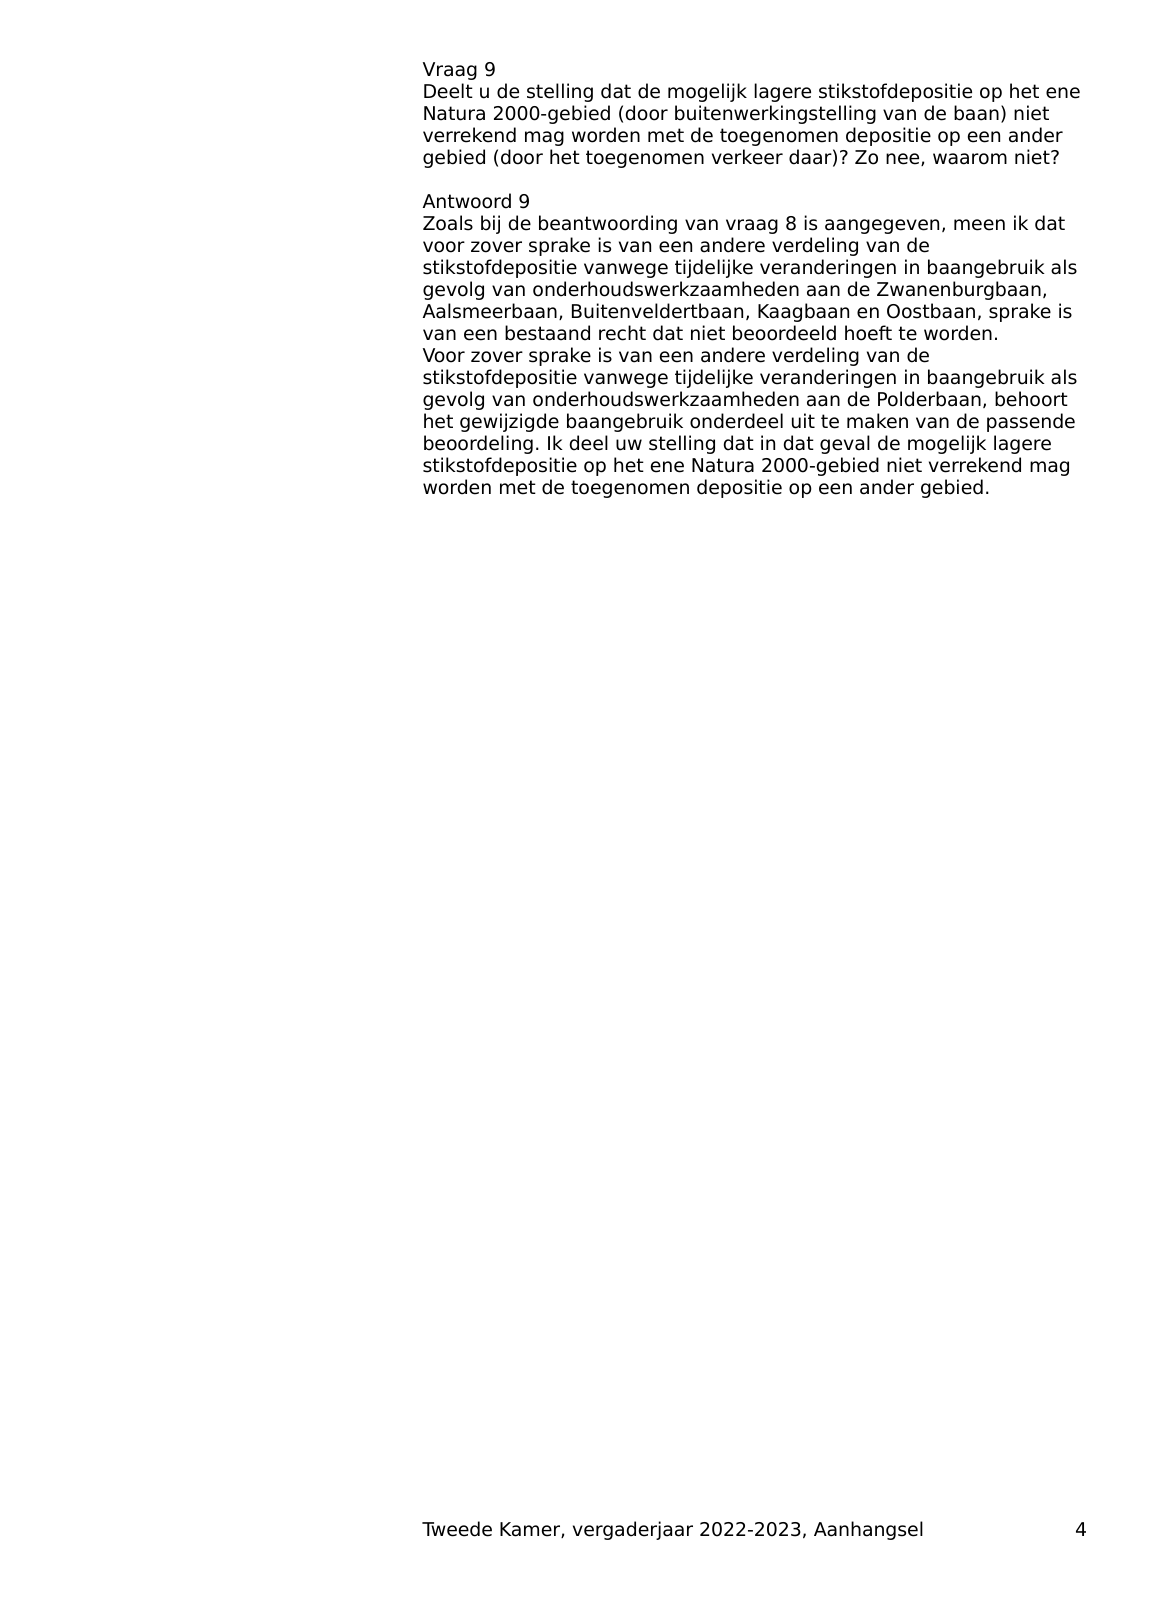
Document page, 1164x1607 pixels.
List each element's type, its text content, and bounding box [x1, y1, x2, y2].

text Vraag 9 [422, 59, 1087, 81]
text Antwoord 9 [422, 191, 1087, 213]
text Voor zover sprake is van een andere verdeling van de stikstofdepositie vanwege tijdelijke veranderingen in baangebruik als gevolg van onderhoudswerkzaamheden aan de Polderbaan, behoort het gewijzigde baangebruik onderdeel uit te maken van de passende beoordeling. Ik deel uw stelling dat in dat geval de mogelijk lagere stikstofdepositie op het ene Natura 2000-gebied niet verrekend mag worden met de toegenomen depositie op een ander gebied. [422, 345, 1087, 499]
text Deelt u de stelling dat de mogelijk lagere stikstofdepositie op het ene Natura 2000-gebied (door buitenwerkingstelling van de baan) niet verrekend mag worden met de toegenomen depositie op een ander gebied (door het toegenomen verkeer daar)? Zo nee, waarom niet? [422, 81, 1087, 169]
text Zoals bij de beantwoording van vraag 8 is aangegeven, meen ik dat voor zover sprake is van een andere verdeling van de stikstofdepositie vanwege tijdelijke veranderingen in baangebruik als gevolg van onderhoudswerkzaamheden aan de Zwanenburgbaan, Aalsmeerbaan, Buitenveldertbaan, Kaagbaan en Oostbaan, sprake is van een bestaand recht dat niet beoordeeld hoeft te worden. [422, 213, 1087, 345]
